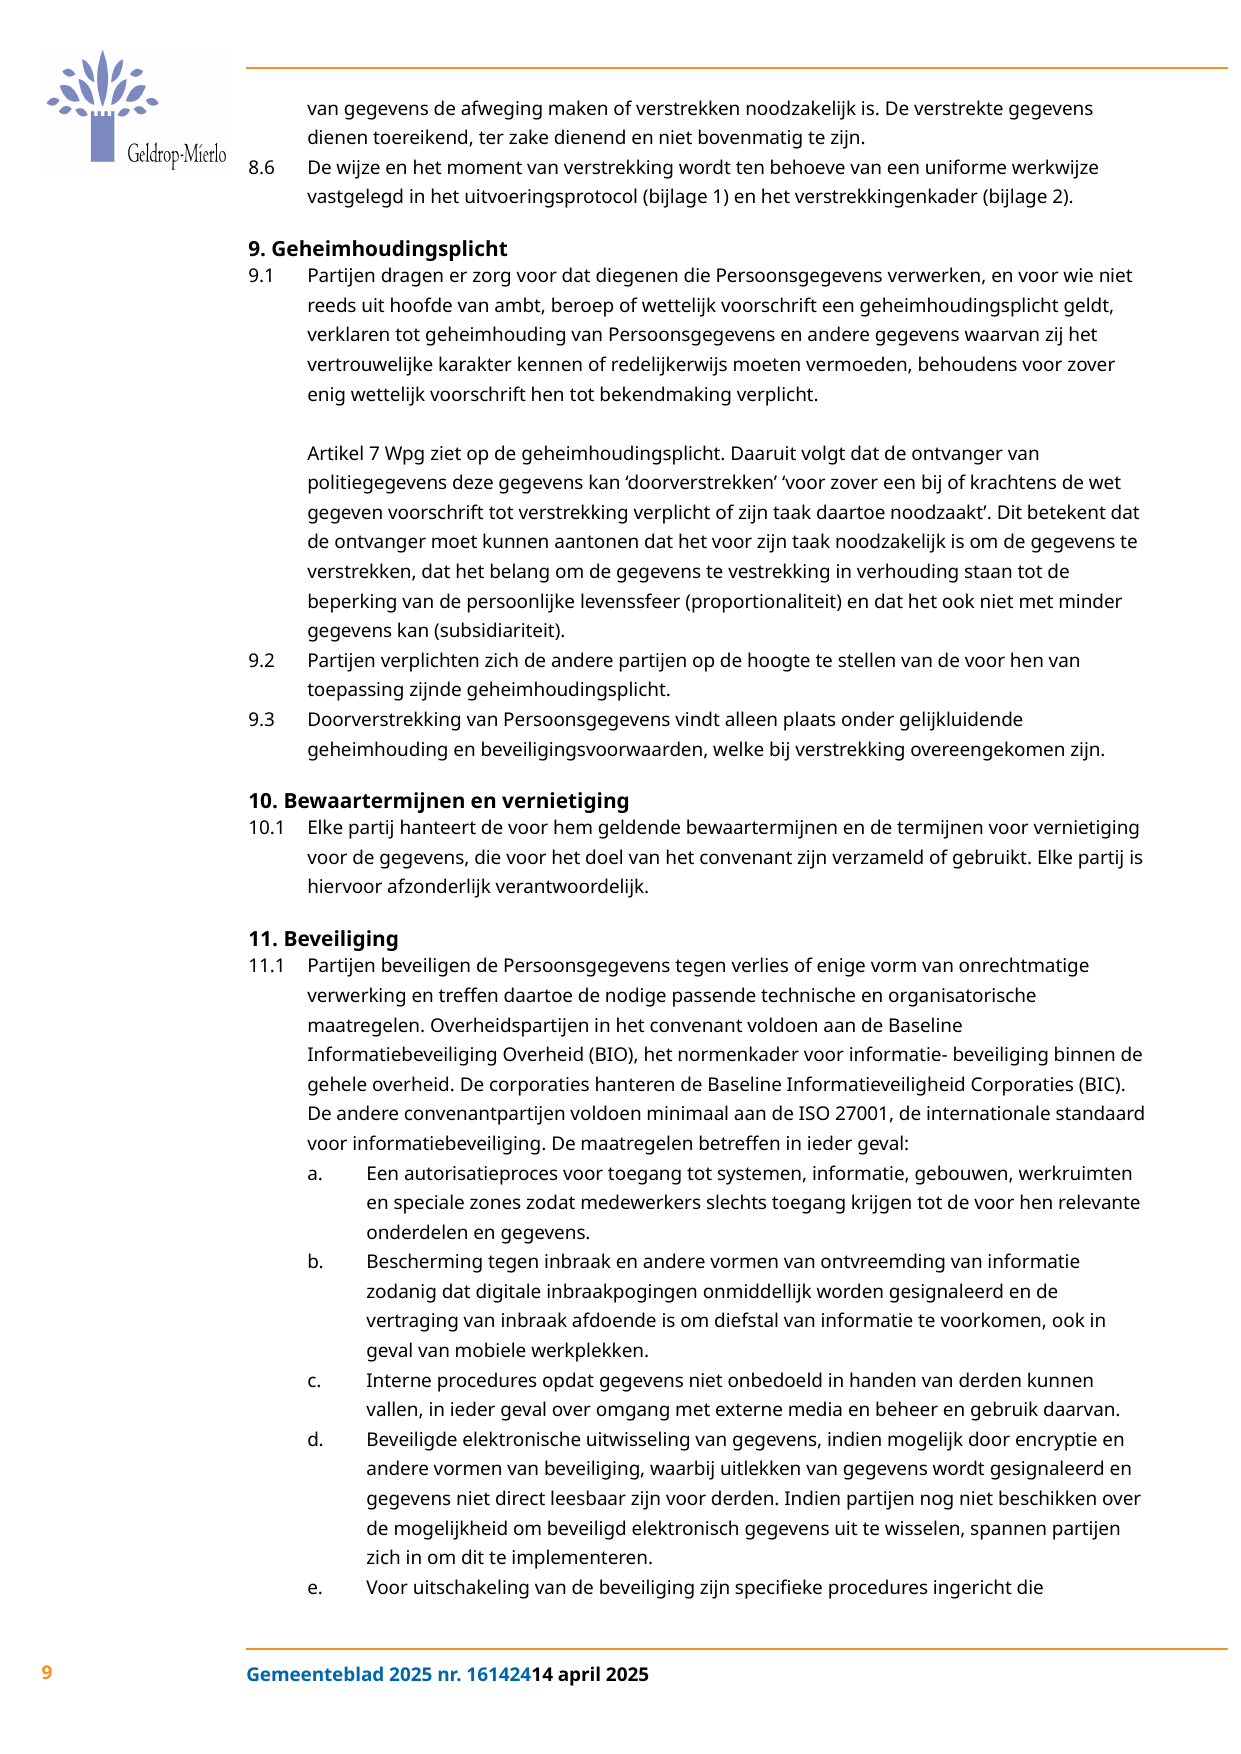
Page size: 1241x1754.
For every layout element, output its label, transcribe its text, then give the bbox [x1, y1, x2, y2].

list Elke partij hanteert de voor hem geldende bewaartermijnen en de termijnen voor vernietiging voor de gegevens, die voor het doel van het convenant zijn verzameld of gebruikt. Elke partij is hiervoor afzonderlijk verantwoordelijk. [248, 814, 1152, 899]
text 11. Beveiliging [248, 924, 1152, 953]
list Een autorisatieproces voor toegang tot systemen, informatie, gebouwen, werkruimten en speciale zones zodat medewerkers slechts toegang krijgen tot de voor hen relevante onderdelen en gegevens. [307, 1160, 1152, 1244]
list Partijen dragen er zorg voor dat diegenen die Persoonsgegevens verwerken, en voor wie niet reeds uit hoofde van ambt, beroep of wettelijk voorschrift een geheimhoudingsplicht geldt, verklaren tot geheimhouding van Persoonsgegevens en andere gegevens waarvan zij het vertrouwelijke karakter kennen of redelijkerwijs moeten vermoeden, behoudens voor zover enig wettelijk voorschrift hen tot bekendmaking verplicht. [248, 262, 1152, 406]
list Voor uitschakeling van de beveiliging zijn specifieke procedures ingericht die [307, 1574, 1152, 1599]
list Interne procedures opdat gegevens niet onbedoeld in handen van derden kunnen vallen, in ieder geval over omgang met externe media en beheer en gebruik daarvan. [307, 1367, 1152, 1422]
list Partijen beveiligen de Persoonsgegevens tegen verlies of enige vorm van onrechtmatige verwerking en treffen daartoe de nodige passende technische en organisatorische maatregelen. Overheidspartijen in het convenant voldoen aan de Baseline Informatiebeveiliging Overheid (BIO), het normenkader voor informatie- beveiliging binnen de gehele overheid. De corporaties hanteren de Baseline Informatieveiligheid Corporaties (BIC). De andere convenantpartijen voldoen minimaal aan de ISO 27001, de internationale standaard voor informatiebeveiliging. De maatregelen betreffen in ieder geval: [248, 953, 1152, 1156]
list Doorverstrekking van Persoonsgegevens vindt alleen plaats onder gelijkluidende geheimhouding en beveiligingsvoorwaarden, welke bij verstrekking overeengekomen zijn. [248, 706, 1152, 761]
list De wijze en het moment van verstrekking wordt ten behoeve van een uniforme werkwijze vastgelegd in het uitvoeringsprotocol (bijlage 1) en het verstrekkingenkader (bijlage 2). [248, 154, 1152, 209]
text 10. Bewaartermijnen en vernietiging [248, 786, 1152, 814]
list Partijen verplichten zich de andere partijen op de hoogte te stellen van de voor hen van toepassing zijnde geheimhoudingsplicht. [248, 647, 1152, 702]
list van gegevens de afweging maken of verstrekken noodzakelijk is. De verstrekte gegevens dienen toereikend, ter zake dienend en niet bovenmatig te zijn. [248, 95, 1152, 150]
list Beveiligde elektronische uitwisseling van gegevens, indien mogelijk door encryptie en andere vormen van beveiliging, waarbij uitlekken van gegevens wordt gesignaleerd en gegevens niet direct leesbaar zijn voor derden. Indien partijen nog niet beschikken over de mogelijkheid om beveiligd elektronisch gegevens uit te wisselen, spannen partijen zich in om dit te implementeren. [307, 1426, 1152, 1570]
picture [41, 47, 231, 172]
list Artikel 7 Wpg ziet op de geheimhoudingsplicht. Daaruit volgt dat de ontvanger van politiegegevens deze gegevens kan ‘doorverstrekken’ ‘voor zover een bij of krachtens de wet gegeven voorschrift tot verstrekking verplicht of zijn taak daartoe noodzaakt’. Dit betekent dat de ontvanger moet kunnen aantonen dat het voor zijn taak noodzakelijk is om de gegevens te verstrekken, dat het belang om de gegevens te vestrekking in verhouding staan tot de beperking van de persoonlijke levenssfeer (proportionaliteit) en dat het ook niet met minder gegevens kan (subsidiariteit). [248, 440, 1152, 643]
list Bescherming tegen inbraak en andere vormen van ontvreemding van informatie zodanig dat digitale inbraakpogingen onmiddellijk worden gesignaleerd en de vertraging van inbraak afdoende is om diefstal van informatie te voorkomen, ook in geval van mobiele werkplekken. [307, 1248, 1152, 1363]
text 9. Geheimhoudingsplicht [248, 234, 1152, 262]
